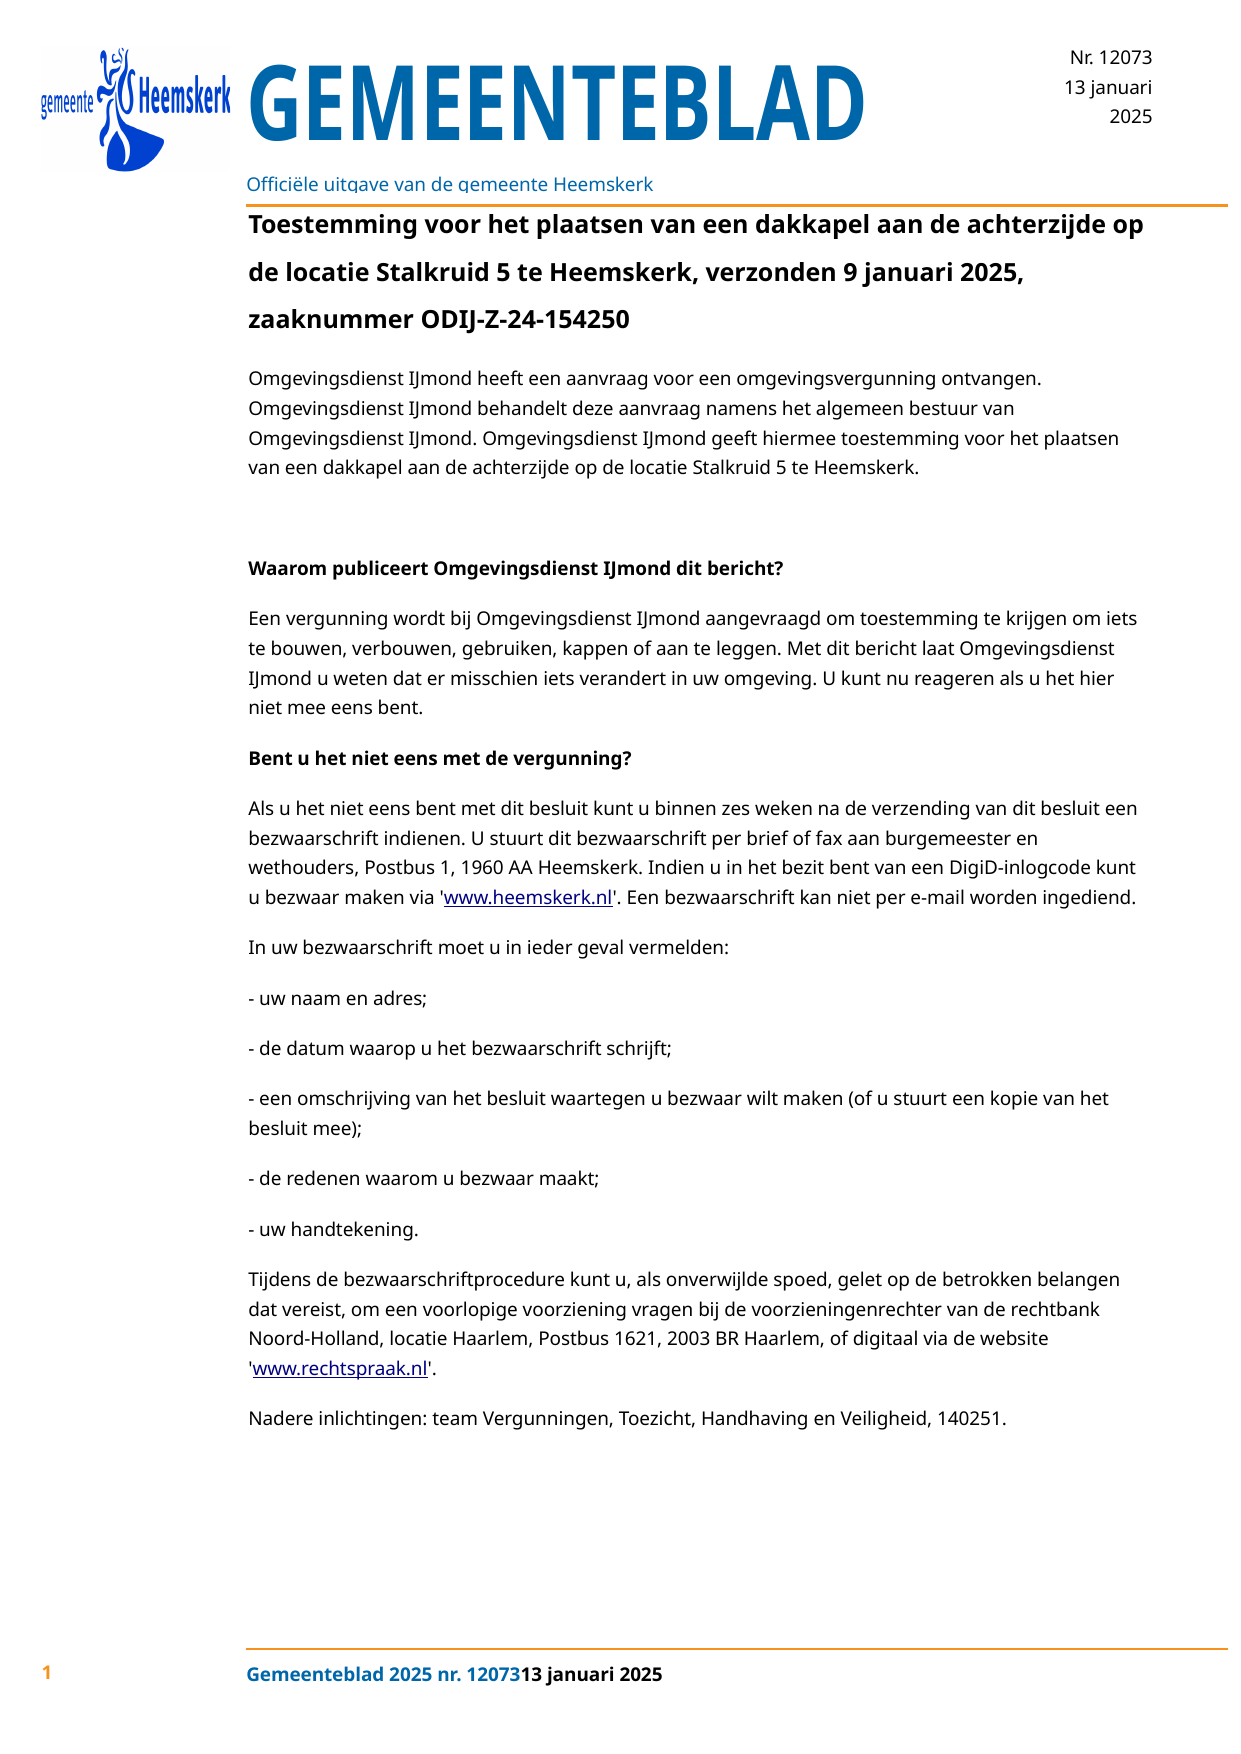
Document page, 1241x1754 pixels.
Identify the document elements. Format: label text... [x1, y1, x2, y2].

text In uw bezwaarschrift moet u in ieder geval vermelden: [248, 934, 1152, 960]
text Een vergunning wordt bij Omgevingsdienst IJmond aangevraagd om toestemming te krijgen om iets te bouwen, verbouwen, gebruiken, kappen of aan te leggen. Met dit bericht laat Omgevingsdienst IJmond u weten dat er misschien iets verandert in uw omgeving. U kunt nu reageren als u het hier niet mee eens bent. [248, 606, 1152, 720]
text - de redenen waarom u bezwaar maakt; [248, 1166, 1152, 1191]
text - uw naam en adres; [248, 985, 1152, 1010]
picture [41, 47, 231, 172]
text Tijdens de bezwaarschriftprocedure kunt u, als onverwijlde spoed, gelet op de betrokken belangen dat vereist, om een voorlopige voorziening vragen bij de voorzieningenrechter van de rechtbank Noord-Holland, locatie Haarlem, Postbus 1621, 2003 BR Haarlem, of digitaal via de website 'www.rechtspraak.nl'. [248, 1266, 1152, 1381]
text Omgevingsdienst IJmond heeft een aanvraag voor een omgevingsvergunning ontvangen. Omgevingsdienst IJmond behandelt deze aanvraag namens het algemeen bestuur van Omgevingsdienst IJmond. Omgevingsdienst IJmond geeft hiermee toestemming voor het plaatsen van een dakkapel aan de achterzijde op de locatie Stalkruid 5 te Heemskerk. [248, 366, 1152, 480]
text Nadere inlichtingen: team Vergunningen, Toezicht, Handhaving en Veiligheid, 140251. [248, 1406, 1152, 1431]
text Als u het niet eens bent met dit besluit kunt u binnen zes weken na de verzending van dit besluit een bezwaarschrift indienen. U stuurt dit bezwaarschrift per brief of fax aan burgemeester en wethouders, Postbus 1, 1960 AA Heemskerk. Indien u in het bezit bent van een DigiD-inlogcode kunt u bezwaar maken via 'www.heemskerk.nl'. Een bezwaarschrift kan niet per e-mail worden ingediend. [248, 795, 1152, 909]
text Waarom publiceert Omgevingsdienst IJmond dit bericht? [248, 555, 1152, 581]
text Toestemming voor het plaatsen van een dakkapel aan de achterzijde op de locatie Stalkruid 5 te Heemskerk, verzonden 9 januari 2025, zaaknummer ODIJ-Z-24-154250 [248, 207, 1152, 336]
text - een omschrijving van het besluit waartegen u bezwaar wilt maken (of u stuurt een kopie van het besluit mee); [248, 1086, 1152, 1141]
text - uw handtekening. [248, 1216, 1152, 1242]
text Bent u het niet eens met de vergunning? [248, 745, 1152, 770]
text - de datum waarop u het bezwaarschrift schrijft; [248, 1035, 1152, 1061]
